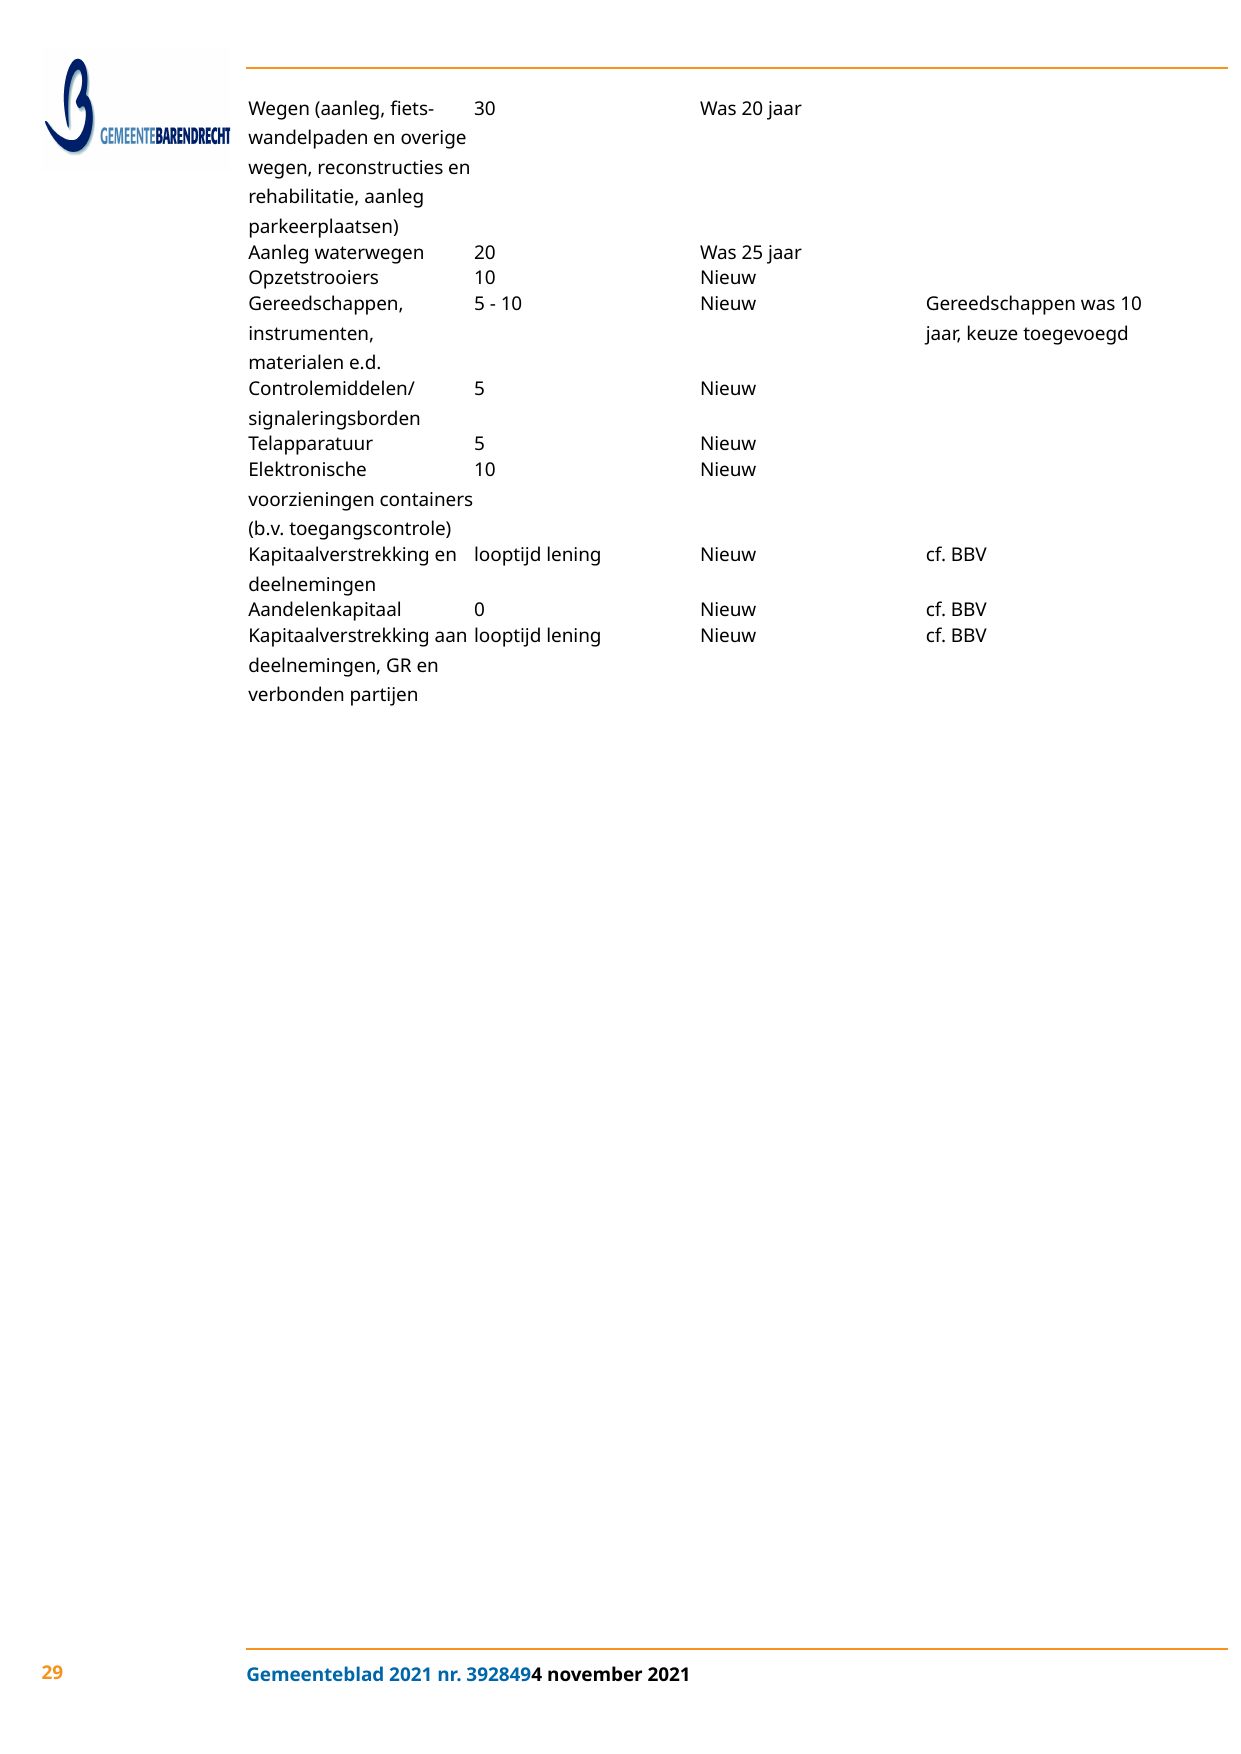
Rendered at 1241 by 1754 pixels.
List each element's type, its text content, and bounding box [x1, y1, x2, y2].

picture [41, 47, 231, 172]
table_cell looptijd lening [474, 622, 700, 707]
table_cell [926, 456, 1152, 541]
table_cell Was 25 jaar [700, 239, 926, 264]
table_cell 30 [474, 95, 700, 239]
table_cell 20 [474, 239, 700, 264]
table_cell cf. BBV [926, 541, 1152, 596]
table_cell Nieuw [700, 431, 926, 456]
table_cell 10 [474, 456, 700, 541]
table_cell Aanleg waterwegen [248, 239, 474, 264]
table_cell Telapparatuur [248, 431, 474, 456]
table_cell 5 - 10 [474, 290, 700, 375]
table_cell Nieuw [700, 456, 926, 541]
table_cell Controlemiddelen/signaleringsborden [248, 375, 474, 431]
table_cell [926, 239, 1152, 264]
table_cell Kapitaalverstrekking en deelnemingen [248, 541, 474, 596]
table_cell Nieuw [700, 622, 926, 707]
table_cell 0 [474, 596, 700, 622]
table_cell looptijd lening [474, 541, 700, 596]
table_cell Nieuw [700, 375, 926, 431]
table_cell cf. BBV [926, 596, 1152, 622]
table_cell cf. BBV [926, 622, 1152, 707]
table_cell 5 [474, 431, 700, 456]
table_cell Gereedschappen was 10 jaar, keuze toegevoegd [926, 290, 1152, 375]
table_cell Gereedschappen, instrumenten, materialen e.d. [248, 290, 474, 375]
table_cell [926, 95, 1152, 239]
table_cell Opzetstrooiers [248, 265, 474, 290]
table_cell Was 20 jaar [700, 95, 926, 239]
table_cell 10 [474, 265, 700, 290]
table_cell 5 [474, 375, 700, 431]
table_cell Nieuw [700, 265, 926, 290]
table_cell [926, 375, 1152, 431]
table_cell Wegen (aanleg, fiets- wandelpaden en overige wegen, reconstructies en rehabilitatie, aanleg parkeerplaatsen) [248, 95, 474, 239]
table_cell Nieuw [700, 541, 926, 596]
table_cell Kapitaalverstrekking aan deelnemingen, GR en verbonden partijen [248, 622, 474, 707]
table_cell Elektronische voorzieningen containers (b.v. toegangscontrole) [248, 456, 474, 541]
table_cell Nieuw [700, 596, 926, 622]
table_cell [926, 265, 1152, 290]
table_cell Aandelenkapitaal [248, 596, 474, 622]
table_cell Nieuw [700, 290, 926, 375]
table_cell [926, 431, 1152, 456]
